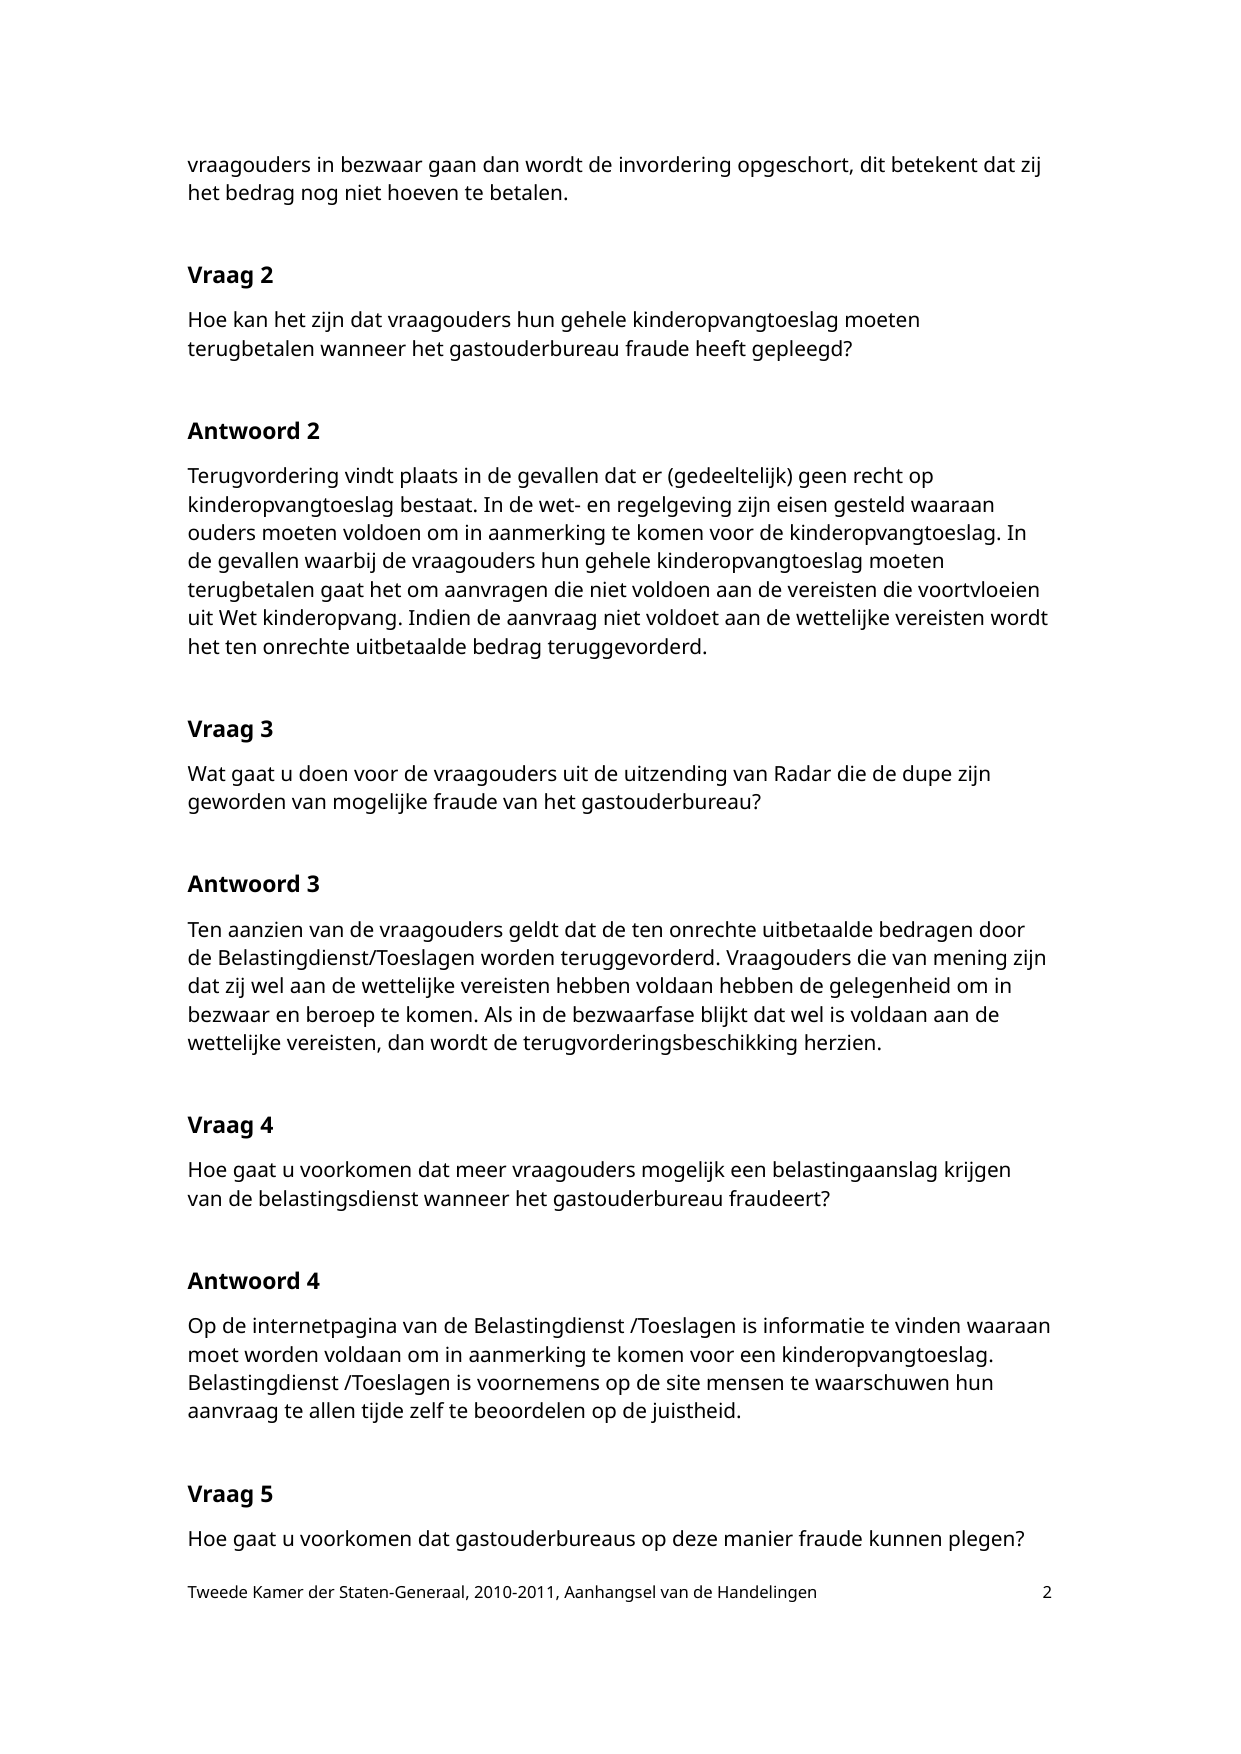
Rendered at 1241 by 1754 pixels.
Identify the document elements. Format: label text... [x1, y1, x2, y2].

subtitle Vraag 2 [187, 259, 1053, 291]
subtitle Vraag 5 [187, 1477, 1053, 1509]
text Op de internetpagina van de Belastingdienst /Toeslagen is informatie te vinden waaraan moet worden voldaan om in aanmerking te komen voor een kinderopvangtoeslag. Belastingdienst /Toeslagen is voornemens op de site mensen te waarschuwen hun aanvraag te allen tijde zelf te beoordelen op de juistheid. [187, 1311, 1053, 1425]
subtitle Antwoord 4 [187, 1265, 1053, 1296]
text vraagouders in bezwaar gaan dan wordt de invordering opgeschort, dit betekent dat zij het bedrag nog niet hoeven te betalen. [187, 150, 1053, 207]
subtitle Antwoord 3 [187, 868, 1053, 900]
text Terugvordering vindt plaats in de gevallen dat er (gedeeltelijk) geen recht op kinderopvangtoeslag bestaat. In de wet- en regelgeving zijn eisen gesteld waaraan ouders moeten voldoen om in aanmerking te komen voor de kinderopvangtoeslag. In de gevallen waarbij de vraagouders hun gehele kinderopvangtoeslag moeten terugbetalen gaat het om aanvragen die niet voldoen aan de vereisten die voortvloeien uit Wet kinderopvang. Indien de aanvraag niet voldoet aan de wettelijke vereisten wordt het ten onrechte uitbetaalde bedrag teruggevorderd. [187, 461, 1053, 660]
text Hoe gaat u voorkomen dat gastouderbureaus op deze manier fraude kunnen plegen? [187, 1524, 1053, 1552]
subtitle Antwoord 2 [187, 415, 1053, 446]
text Wat gaat u doen voor de vraagouders uit de uitzending van Radar die de dupe zijn geworden van mogelijke fraude van het gastouderbureau? [187, 759, 1053, 816]
text Hoe gaat u voorkomen dat meer vraagouders mogelijk een belastingaanslag krijgen van de belastingsdienst wanneer het gastouderbureau fraudeert? [187, 1156, 1053, 1212]
subtitle Vraag 3 [187, 713, 1053, 744]
text Ten aanzien van de vraagouders geldt dat de ten onrechte uitbetaalde bedragen door de Belastingdienst/Toeslagen worden teruggevorderd. Vraagouders die van mening zijn dat zij wel aan de wettelijke vereisten hebben voldaan hebben de gelegenheid om in bezwaar en beroep te komen. Als in de bezwaarfase blijkt dat wel is voldaan aan de wettelijke vereisten, dan wordt de terugvorderingsbeschikking herzien. [187, 915, 1053, 1057]
subtitle Vraag 4 [187, 1109, 1053, 1141]
text Hoe kan het zijn dat vraagouders hun gehele kinderopvangtoeslag moeten terugbetalen wanneer het gastouderbureau fraude heeft gepleegd? [187, 306, 1053, 362]
